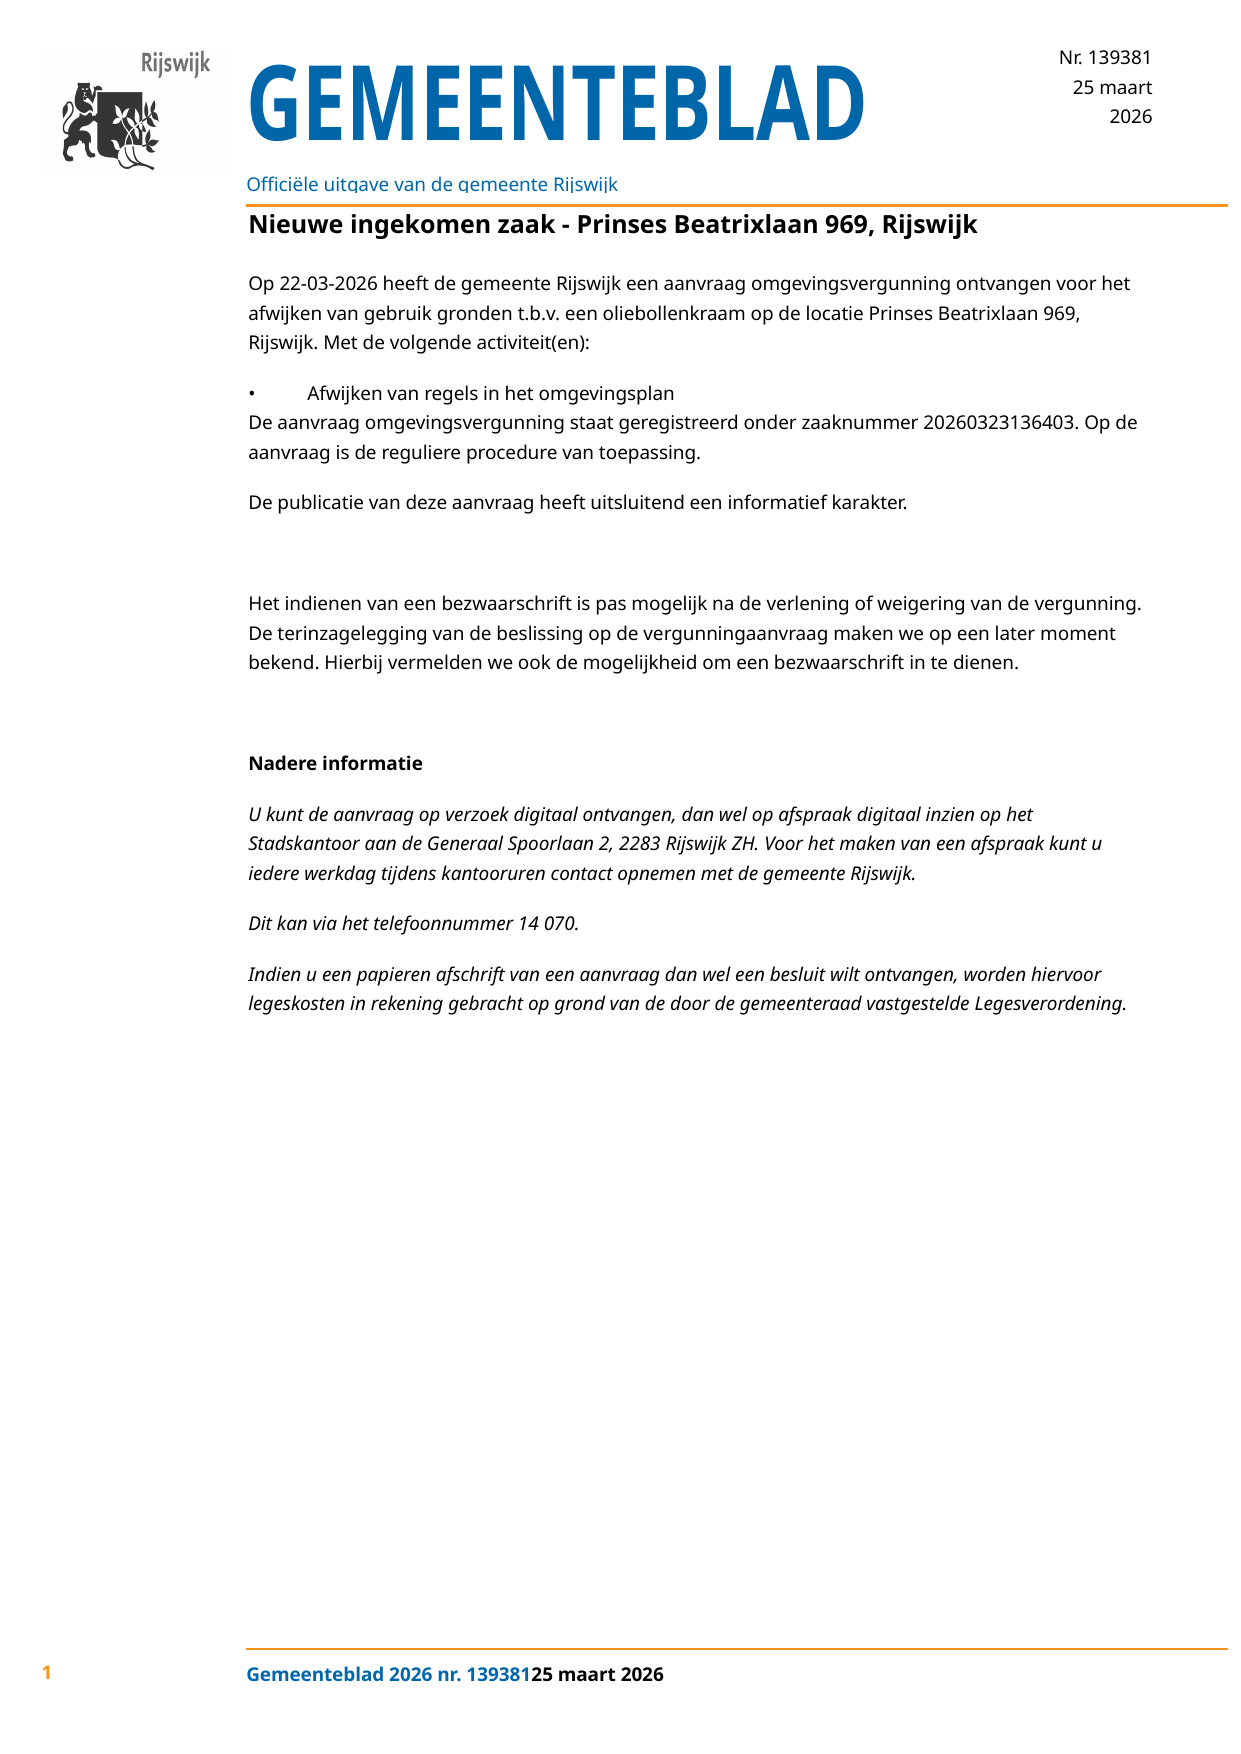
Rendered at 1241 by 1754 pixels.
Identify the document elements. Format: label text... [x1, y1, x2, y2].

text Op 22-03-2026 heeft de gemeente Rijswijk een aanvraag omgevingsvergunning ontvangen voor het afwijken van gebruik gronden t.b.v. een oliebollenkraam op de locatie Prinses Beatrixlaan 969, Rijswijk. Met de volgende activiteit(en): [248, 270, 1152, 355]
text Nieuwe ingekomen zaak - Prinses Beatrixlaan 969, Rijswijk [248, 207, 1152, 241]
text Nadere informatie [248, 750, 1152, 776]
text Indien u een papieren afschrift van een aanvraag dan wel een besluit wilt ontvangen, worden hiervoor legeskosten in rekening gebracht op grond van de door de gemeenteraad vastgestelde Legesverordening. [248, 961, 1152, 1016]
text Het indienen van een bezwaarschrift is pas mogelijk na de verlening of weigering van de vergunning. De terinzagelegging van de beslissing op de vergunningaanvraag maken we op een later moment bekend. Hierbij vermelden we ook de mogelijkheid om een bezwaarschrift in te dienen. [248, 590, 1152, 675]
text Dit kan via het telefoonnummer 14 070. [248, 910, 1152, 936]
picture [41, 47, 231, 172]
text U kunt de aanvraag op verzoek digitaal ontvangen, dan wel op afspraak digitaal inzien op het Stadskantoor aan de Generaal Spoorlaan 2, 2283 Rijswijk ZH. Voor het maken van een afspraak kunt u iedere werkdag tijdens kantooruren contact opnemen met de gemeente Rijswijk. [248, 801, 1152, 886]
text De aanvraag omgevingsvergunning staat geregistreerd onder zaaknummer 20260323136403. Op de aanvraag is de reguliere procedure van toepassing. [248, 409, 1152, 465]
text De publicatie van deze aanvraag heeft uitsluitend een informatief karakter. [248, 489, 1152, 515]
list Afwijken van regels in het omgevingsplan [248, 380, 1152, 406]
